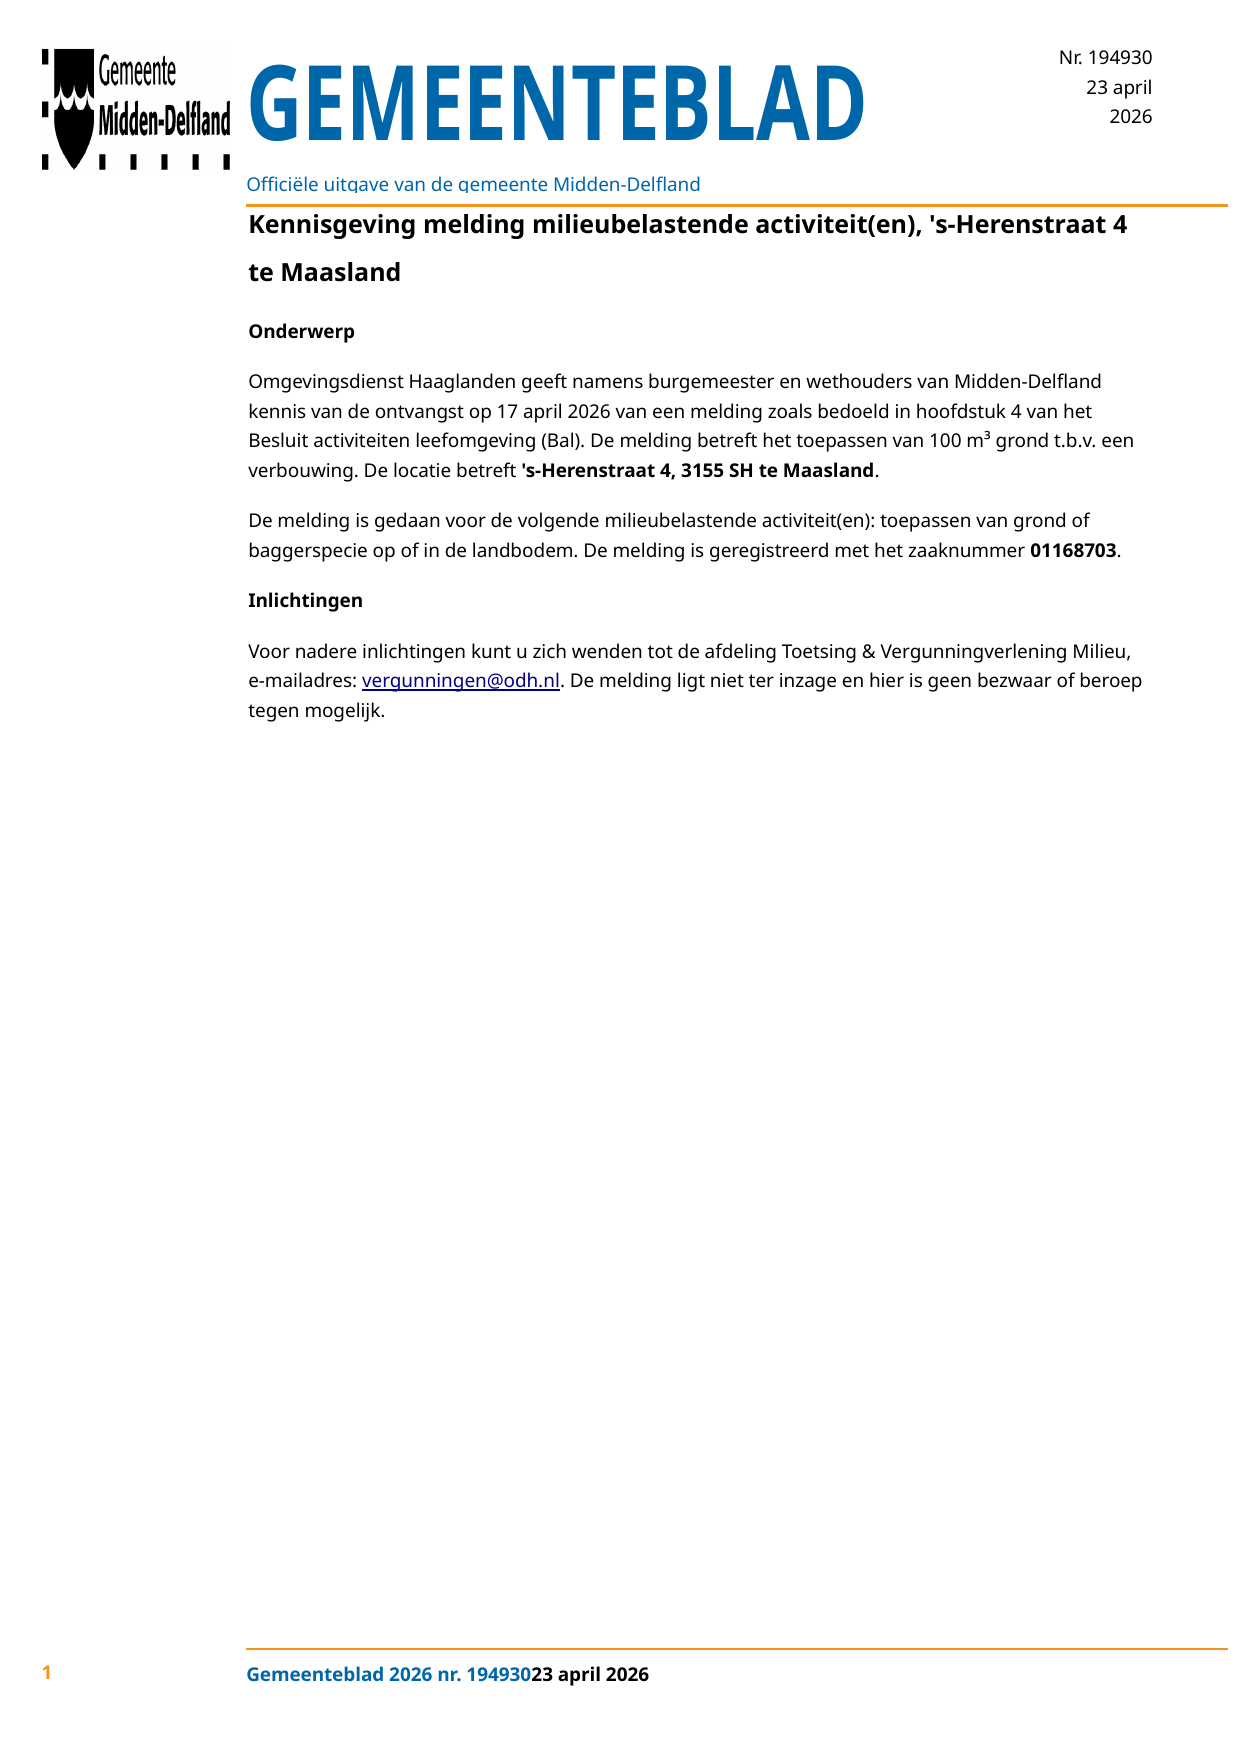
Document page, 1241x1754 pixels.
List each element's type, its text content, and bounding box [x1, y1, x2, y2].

picture [41, 47, 231, 172]
text Inlichtingen [248, 587, 1152, 613]
text Kennisgeving melding milieubelastende activiteit(en), 's-Herenstraat 4 te Maasland [248, 207, 1152, 288]
text De melding is gedaan voor de volgende milieubelastende activiteit(en): toepassen van grond of baggerspecie op of in de landbodem. De melding is geregistreerd met het zaaknummer 01168703. [248, 507, 1152, 563]
text Omgevingsdienst Haaglanden geeft namens burgemeester en wethouders van Midden-Delfland kennis van de ontvangst op 17 april 2026 van een melding zoals bedoeld in hoofdstuk 4 van het Besluit activiteiten leefomgeving (Bal). De melding betreft het toepassen van 100 m³ grond t.b.v. een verbouwing. De locatie betreft 's-Herenstraat 4, 3155 SH te Maasland. [248, 368, 1152, 483]
text Voor nadere inlichtingen kunt u zich wenden tot de afdeling Toetsing & Vergunningverlening Milieu, e-mailadres: vergunningen@odh.nl. De melding ligt niet ter inzage en hier is geen bezwaar of beroep tegen mogelijk. [248, 638, 1152, 723]
text Onderwerp [248, 318, 1152, 344]
